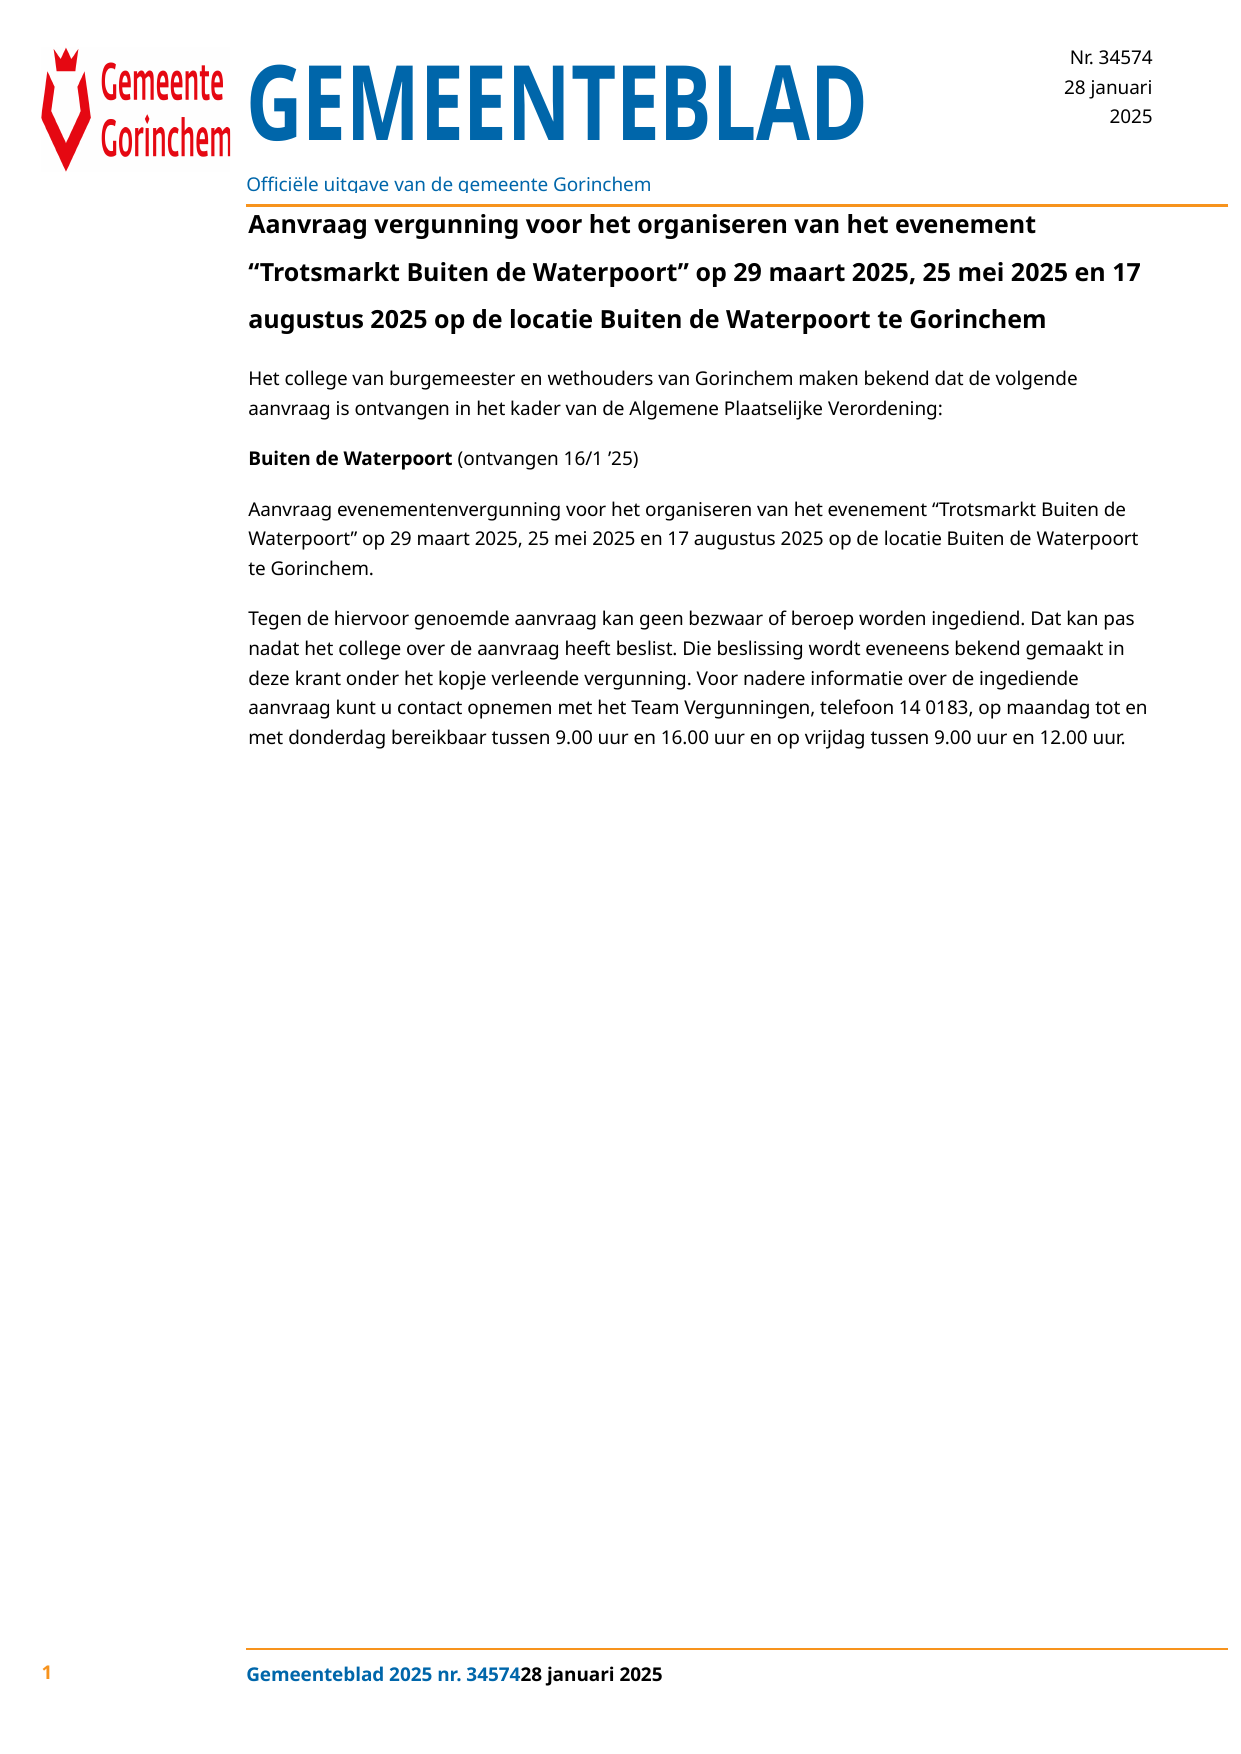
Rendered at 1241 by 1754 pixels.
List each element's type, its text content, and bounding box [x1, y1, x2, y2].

text Aanvraag vergunning voor het organiseren van het evenement “Trotsmarkt Buiten de Waterpoort” op 29 maart 2025, 25 mei 2025 en 17 augustus 2025 op de locatie Buiten de Waterpoort te Gorinchem [248, 207, 1152, 336]
picture [41, 47, 231, 172]
text Buiten de Waterpoort (ontvangen 16/1 ’25) [248, 446, 1152, 471]
text Tegen de hiervoor genoemde aanvraag kan geen bezwaar of beroep worden ingediend. Dat kan pas nadat het college over de aanvraag heeft beslist. Die beslissing wordt eveneens bekend gemaakt in deze krant onder het kopje verleende vergunning. Voor nadere informatie over de ingediende aanvraag kunt u contact opnemen met het Team Vergunningen, telefoon 14 0183, op maandag tot en met donderdag bereikbaar tussen 9.00 uur en 16.00 uur en op vrijdag tussen 9.00 uur en 12.00 uur. [248, 606, 1152, 749]
text Het college van burgemeester en wethouders van Gorinchem maken bekend dat de volgende aanvraag is ontvangen in het kader van de Algemene Plaatselijke Verordening: [248, 366, 1152, 421]
text Aanvraag evenementenvergunning voor het organiseren van het evenement “Trotsmarkt Buiten de Waterpoort” op 29 maart 2025, 25 mei 2025 en 17 augustus 2025 op de locatie Buiten de Waterpoort te Gorinchem. [248, 496, 1152, 581]
